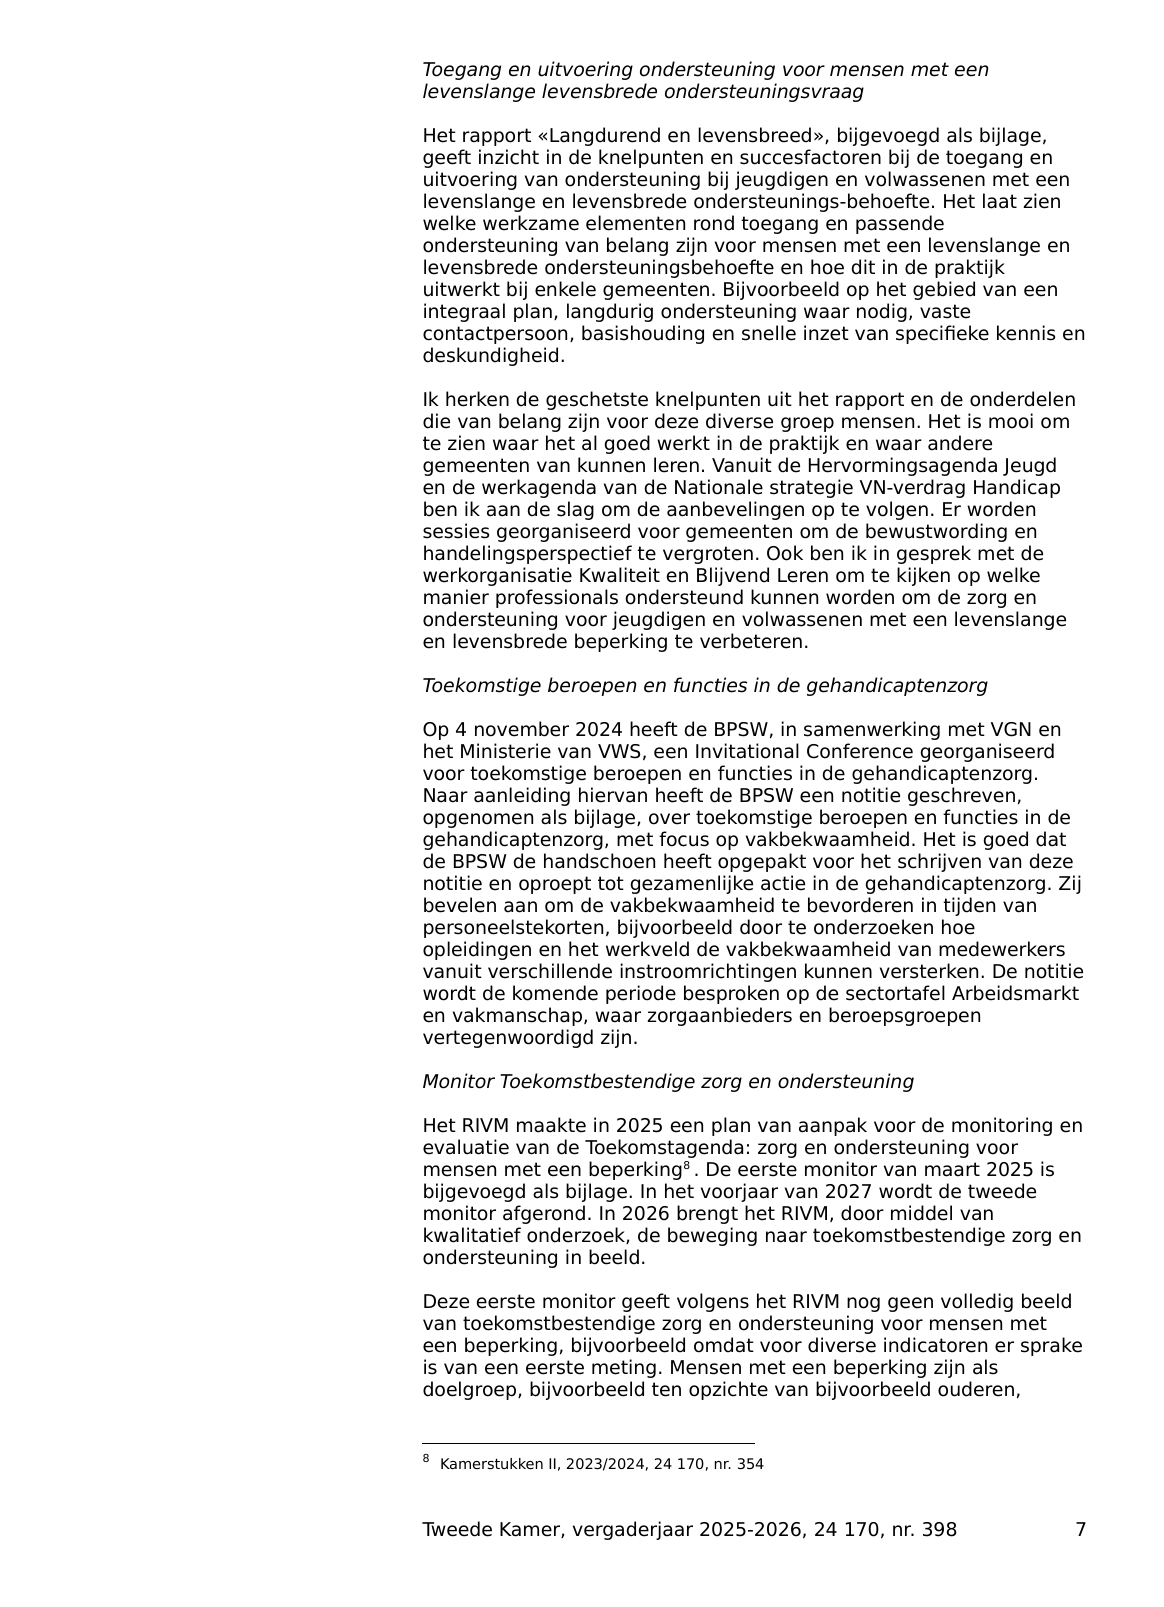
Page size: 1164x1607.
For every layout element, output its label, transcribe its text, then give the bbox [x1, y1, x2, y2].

text Het rapport «Langdurend en levensbreed», bijgevoegd als bijlage, geeft inzicht in de knelpunten en succesfactoren bij de toegang en uitvoering van ondersteuning bij jeugdigen en volwassenen met een levenslange en levensbrede ondersteunings-behoefte. Het laat zien welke werkzame elementen rond toegang en passende ondersteuning van belang zijn voor mensen met een levenslange en levensbrede ondersteuningsbehoefte en hoe dit in de praktijk uitwerkt bij enkele gemeenten. Bijvoorbeeld op het gebied van een integraal plan, langdurig ondersteuning waar nodig, vaste contactpersoon, basishouding en snelle inzet van specifieke kennis en deskundigheid. [422, 125, 1087, 367]
subtitle Toegang en uitvoering ondersteuning voor mensen met een levenslange levensbrede ondersteuningsvraag [422, 59, 1087, 103]
text Deze eerste monitor geeft volgens het RIVM nog geen volledig beeld van toekomstbestendige zorg en ondersteuning voor mensen met een beperking, bijvoorbeeld omdat voor diverse indicatoren er sprake is van een eerste meting. Mensen met een beperking zijn als doelgroep, bijvoorbeeld ten opzichte van bijvoorbeeld ouderen, [422, 1291, 1087, 1401]
text Op 4 november 2024 heeft de BPSW, in samenwerking met VGN en het Ministerie van VWS, een Invitational Conference georganiseerd voor toekomstige beroepen en functies in de gehandicaptenzorg. Naar aanleiding hiervan heeft de BPSW een notitie geschreven, opgenomen als bijlage, over toekomstige beroepen en functies in de gehandicaptenzorg, met focus op vakbekwaamheid. Het is goed dat de BPSW de handschoen heeft opgepakt voor het schrijven van deze notitie en oproept tot gezamenlijke actie in de gehandicaptenzorg. Zij bevelen aan om de vakbekwaamheid te bevorderen in tijden van personeelstekorten, bijvoorbeeld door te onderzoeken hoe opleidingen en het werkveld de vakbekwaamheid van medewerkers vanuit verschillende instroomrichtingen kunnen versterken. De notitie wordt de komende periode besproken op de sectortafel Arbeidsmarkt en vakmanschap, waar zorgaanbieders en beroepsgroepen vertegenwoordigd zijn. [422, 719, 1087, 1049]
text Ik herken de geschetste knelpunten uit het rapport en de onderdelen die van belang zijn voor deze diverse groep mensen. Het is mooi om te zien waar het al goed werkt in de praktijk en waar andere gemeenten van kunnen leren. Vanuit de Hervormingsagenda Jeugd en de werkagenda van de Nationale strategie VN-verdrag Handicap ben ik aan de slag om de aanbevelingen op te volgen. Er worden sessies georganiseerd voor gemeenten om de bewustwording en handelingsperspectief te vergroten. Ook ben ik in gesprek met de werkorganisatie Kwaliteit en Blijvend Leren om te kijken op welke manier professionals ondersteund kunnen worden om de zorg en ondersteuning voor jeugdigen en volwassenen met een levenslange en levensbrede beperking te verbeteren. [422, 389, 1087, 653]
subtitle Toekomstige beroepen en functies in de gehandicaptenzorg [422, 675, 1087, 697]
text Kamerstukken II, 2023/2024, 24 170, nr. 354 [422, 1452, 1087, 1474]
text Het RIVM maakte in 2025 een plan van aanpak voor de monitoring en evaluatie van de Toekomstagenda: zorg en ondersteuning voor mensen met een beperking. De eerste monitor van maart 2025 is bijgevoegd als bijlage. In het voorjaar van 2027 wordt de tweede monitor afgerond. In 2026 brengt het RIVM, door middel van kwalitatief onderzoek, de beweging naar toekomstbestendige zorg en ondersteuning in beeld. [422, 1115, 1087, 1269]
subtitle Monitor Toekomstbestendige zorg en ondersteuning [422, 1071, 1087, 1093]
